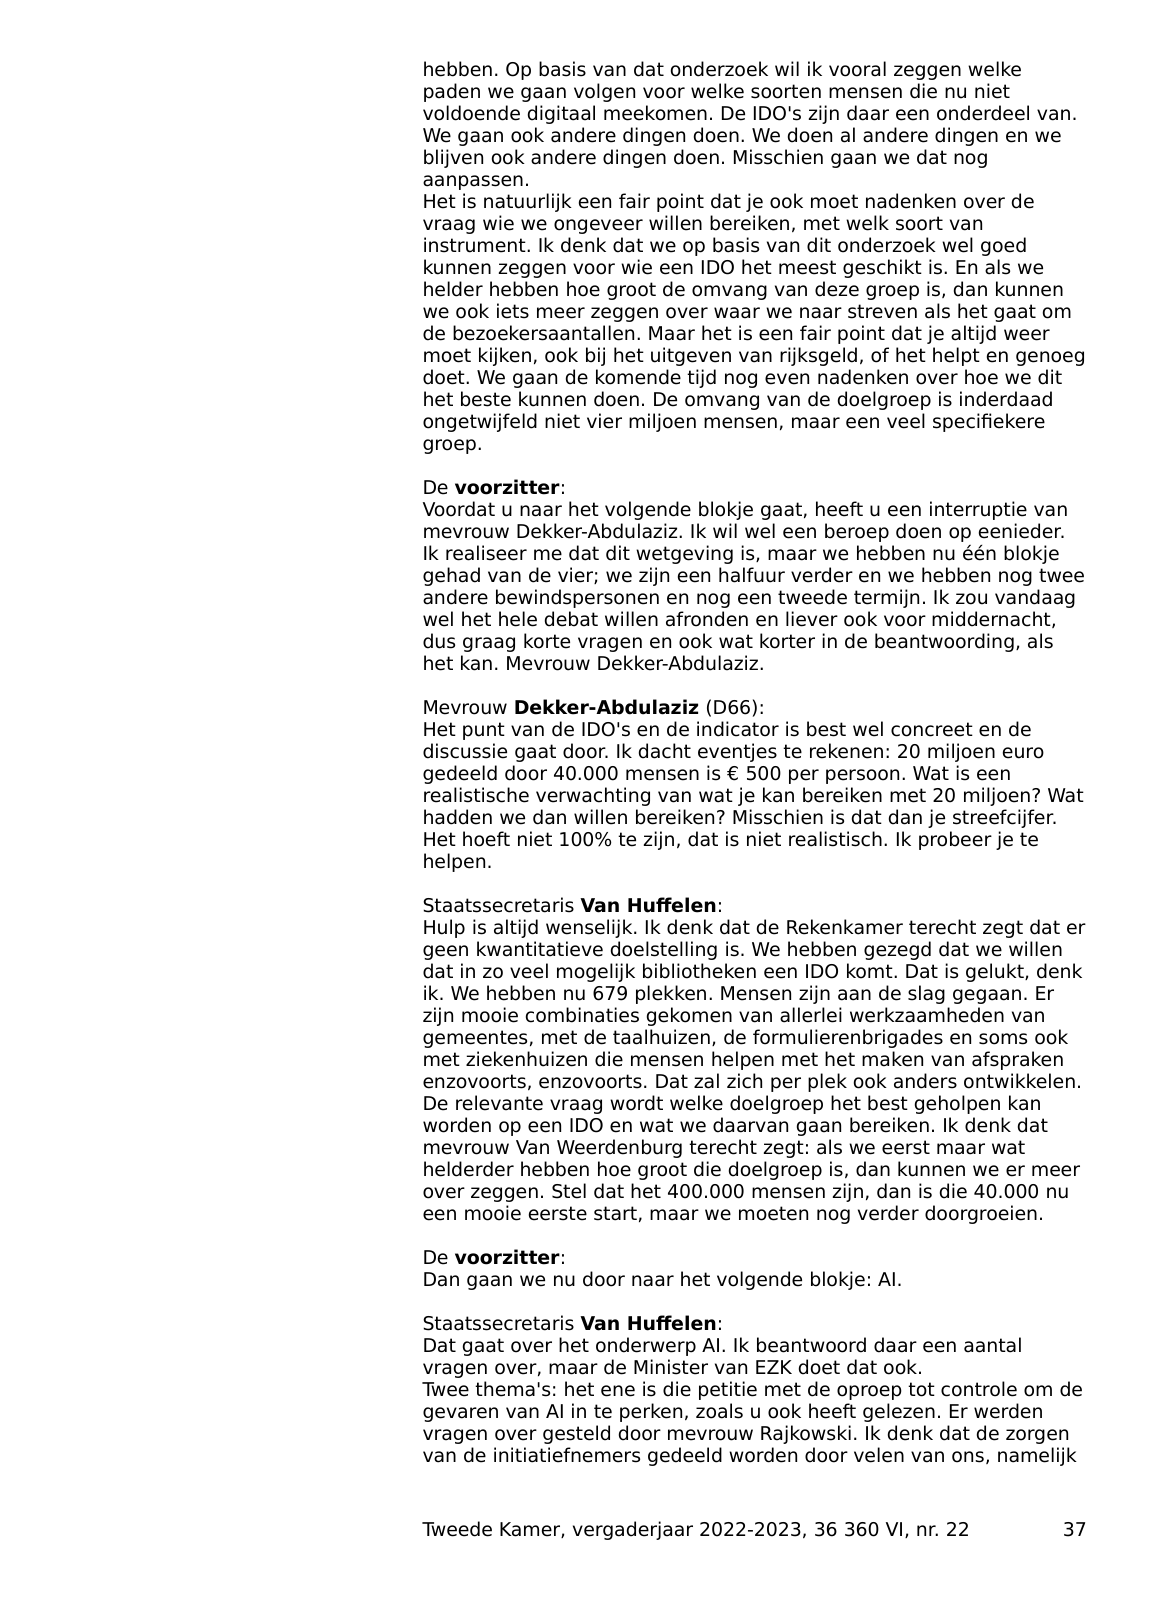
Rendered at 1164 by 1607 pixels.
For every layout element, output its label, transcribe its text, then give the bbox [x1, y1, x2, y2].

text Voordat u naar het volgende blokje gaat, heeft u een interruptie van mevrouw Dekker-Abdulaziz. Ik wil wel een beroep doen op eenieder. Ik realiseer me dat dit wetgeving is, maar we hebben nu één blokje gehad van de vier; we zijn een halfuur verder en we hebben nog twee andere bewindspersonen en nog een tweede termijn. Ik zou vandaag wel het hele debat willen afronden en liever ook voor middernacht, dus graag korte vragen en ook wat korter in de beantwoording, als het kan. Mevrouw Dekker-Abdulaziz. [422, 499, 1087, 675]
text Staatssecretaris Van Huffelen: [422, 895, 1087, 917]
text Mevrouw Dekker-Abdulaziz (D66): [422, 697, 1087, 719]
text Dat gaat over het onderwerp AI. Ik beantwoord daar een aantal vragen over, maar de Minister van EZK doet dat ook. [422, 1335, 1087, 1379]
text Het punt van de IDO's en de indicator is best wel concreet en de discussie gaat door. Ik dacht eventjes te rekenen: 20 miljoen euro gedeeld door 40.000 mensen is € 500 per persoon. Wat is een realistische verwachting van wat je kan bereiken met 20 miljoen? Wat hadden we dan willen bereiken? Misschien is dat dan je streefcijfer. Het hoeft niet 100% te zijn, dat is niet realistisch. Ik probeer je te helpen. [422, 719, 1087, 873]
text De voorzitter: [422, 1247, 1087, 1269]
text hebben. Op basis van dat onderzoek wil ik vooral zeggen welke paden we gaan volgen voor welke soorten mensen die nu niet voldoende digitaal meekomen. De IDO's zijn daar een onderdeel van. We gaan ook andere dingen doen. We doen al andere dingen en we blijven ook andere dingen doen. Misschien gaan we dat nog aanpassen. [422, 59, 1087, 191]
text De voorzitter: [422, 477, 1087, 499]
text Staatssecretaris Van Huffelen: [422, 1313, 1087, 1335]
text Hulp is altijd wenselijk. Ik denk dat de Rekenkamer terecht zegt dat er geen kwantitatieve doelstelling is. We hebben gezegd dat we willen dat in zo veel mogelijk bibliotheken een IDO komt. Dat is gelukt, denk ik. We hebben nu 679 plekken. Mensen zijn aan de slag gegaan. Er zijn mooie combinaties gekomen van allerlei werkzaamheden van gemeentes, met de taalhuizen, de formulierenbrigades en soms ook met ziekenhuizen die mensen helpen met het maken van afspraken enzovoorts, enzovoorts. Dat zal zich per plek ook anders ontwikkelen. De relevante vraag wordt welke doelgroep het best geholpen kan worden op een IDO en wat we daarvan gaan bereiken. Ik denk dat mevrouw Van Weerdenburg terecht zegt: als we eerst maar wat helderder hebben hoe groot die doelgroep is, dan kunnen we er meer over zeggen. Stel dat het 400.000 mensen zijn, dan is die 40.000 nu een mooie eerste start, maar we moeten nog verder doorgroeien. [422, 917, 1087, 1224]
text Het is natuurlijk een fair point dat je ook moet nadenken over de vraag wie we ongeveer willen bereiken, met welk soort van instrument. Ik denk dat we op basis van dit onderzoek wel goed kunnen zeggen voor wie een IDO het meest geschikt is. En als we helder hebben hoe groot de omvang van deze groep is, dan kunnen we ook iets meer zeggen over waar we naar streven als het gaat om de bezoekersaantallen. Maar het is een fair point dat je altijd weer moet kijken, ook bij het uitgeven van rijksgeld, of het helpt en genoeg doet. We gaan de komende tijd nog even nadenken over hoe we dit het beste kunnen doen. De omvang van de doelgroep is inderdaad ongetwijfeld niet vier miljoen mensen, maar een veel specifiekere groep. [422, 191, 1087, 455]
text Dan gaan we nu door naar het volgende blokje: AI. [422, 1269, 1087, 1291]
text Twee thema's: het ene is die petitie met de oproep tot controle om de gevaren van AI in te perken, zoals u ook heeft gelezen. Er werden vragen over gesteld door mevrouw Rajkowski. Ik denk dat de zorgen van de initiatiefnemers gedeeld worden door velen van ons, namelijk [422, 1379, 1087, 1467]
